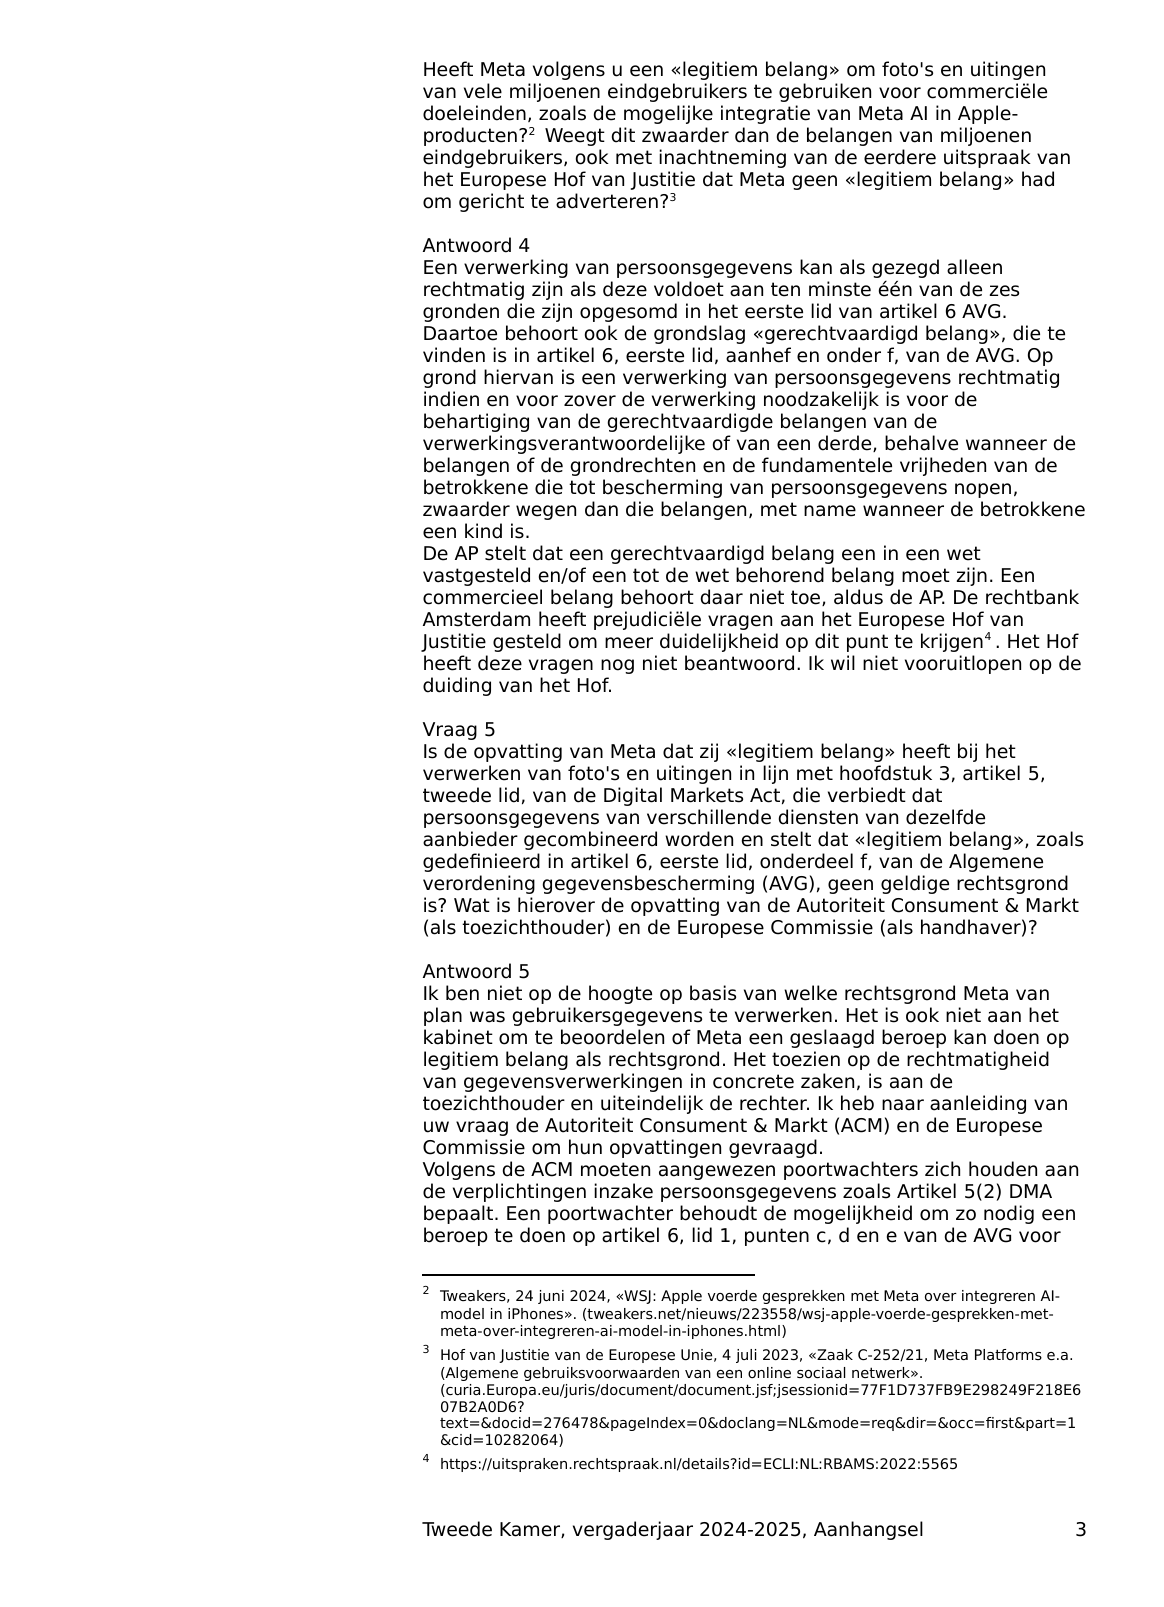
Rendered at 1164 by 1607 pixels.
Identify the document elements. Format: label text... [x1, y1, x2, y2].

text Heeft Meta volgens u een «legitiem belang» om foto's en uitingen van vele miljoenen eindgebruikers te gebruiken voor commerciële doeleinden, zoals de mogelijke integratie van Meta AI in Apple-producten? Weegt dit zwaarder dan de belangen van miljoenen eindgebruikers, ook met inachtneming van de eerdere uitspraak van het Europese Hof van Justitie dat Meta geen «legitiem belang» had om gericht te adverteren? [422, 59, 1087, 213]
text Is de opvatting van Meta dat zij «legitiem belang» heeft bij het verwerken van foto's en uitingen in lijn met hoofdstuk 3, artikel 5, tweede lid, van de Digital Markets Act, die verbiedt dat persoonsgegevens van verschillende diensten van dezelfde aanbieder gecombineerd worden en stelt dat «legitiem belang», zoals gedefinieerd in artikel 6, eerste lid, onderdeel f, van de Algemene verordening gegevensbescherming (AVG), geen geldige rechtsgrond is? Wat is hierover de opvatting van de Autoriteit Consument & Markt (als toezichthouder) en de Europese Commissie (als handhaver)? [422, 741, 1087, 939]
text Hof van Justitie van de Europese Unie, 4 juli 2023, «Zaak C-252/21, Meta Platforms e.a. (Algemene gebruiksvoorwaarden van een online sociaal netwerk». (curia.Europa.eu/juris/document/document.jsf;jsessionid=77F1D737FB9E298249F218E607B2A0D6?text=&docid=276478&pageIndex=0&doclang=NL&mode=req&dir=&occ=first&part=1&cid=10282064) [422, 1343, 1087, 1449]
text Een verwerking van persoonsgegevens kan als gezegd alleen rechtmatig zijn als deze voldoet aan ten minste één van de zes gronden die zijn opgesomd in het eerste lid van artikel 6 AVG. Daartoe behoort ook de grondslag «gerechtvaardigd belang», die te vinden is in artikel 6, eerste lid, aanhef en onder f, van de AVG. Op grond hiervan is een verwerking van persoonsgegevens rechtmatig indien en voor zover de verwerking noodzakelijk is voor de behartiging van de gerechtvaardigde belangen van de verwerkingsverantwoordelijke of van een derde, behalve wanneer de belangen of de grondrechten en de fundamentele vrijheden van de betrokkene die tot bescherming van persoonsgegevens nopen, zwaarder wegen dan die belangen, met name wanneer de betrokkene een kind is. [422, 257, 1087, 543]
text De AP stelt dat een gerechtvaardigd belang een in een wet vastgesteld en/of een tot de wet behorend belang moet zijn. Een commercieel belang behoort daar niet toe, aldus de AP. De rechtbank Amsterdam heeft prejudiciële vragen aan het Europese Hof van Justitie gesteld om meer duidelijkheid op dit punt te krijgen. Het Hof heeft deze vragen nog niet beantwoord. Ik wil niet vooruitlopen op de duiding van het Hof. [422, 543, 1087, 697]
text Tweakers, 24 juni 2024, «WSJ: Apple voerde gesprekken met Meta over integreren AI-model in iPhones». (tweakers.net/nieuws/223558/wsj-apple-voerde-gesprekken-met-meta-over-integreren-ai-model-in-iphones.html) [422, 1284, 1087, 1340]
text Ik ben niet op de hoogte op basis van welke rechtsgrond Meta van plan was gebruikersgegevens te verwerken. Het is ook niet aan het kabinet om te beoordelen of Meta een geslaagd beroep kan doen op legitiem belang als rechtsgrond. Het toezien op de rechtmatigheid van gegevensverwerkingen in concrete zaken, is aan de toezichthouder en uiteindelijk de rechter. Ik heb naar aanleiding van uw vraag de Autoriteit Consument & Markt (ACM) en de Europese Commissie om hun opvattingen gevraagd. [422, 983, 1087, 1159]
text Volgens de ACM moeten aangewezen poortwachters zich houden aan de verplichtingen inzake persoonsgegevens zoals Artikel 5(2) DMA bepaalt. Een poortwachter behoudt de mogelijkheid om zo nodig een beroep te doen op artikel 6, lid 1, punten c, d en e van de AVG voor [422, 1159, 1087, 1247]
text https://uitspraken.rechtspraak.nl/details?id=ECLI:NL:RBAMS:2022:5565 [422, 1452, 1087, 1474]
text Antwoord 4 [422, 235, 1087, 257]
text Antwoord 5 [422, 961, 1087, 983]
text Vraag 5 [422, 719, 1087, 741]
